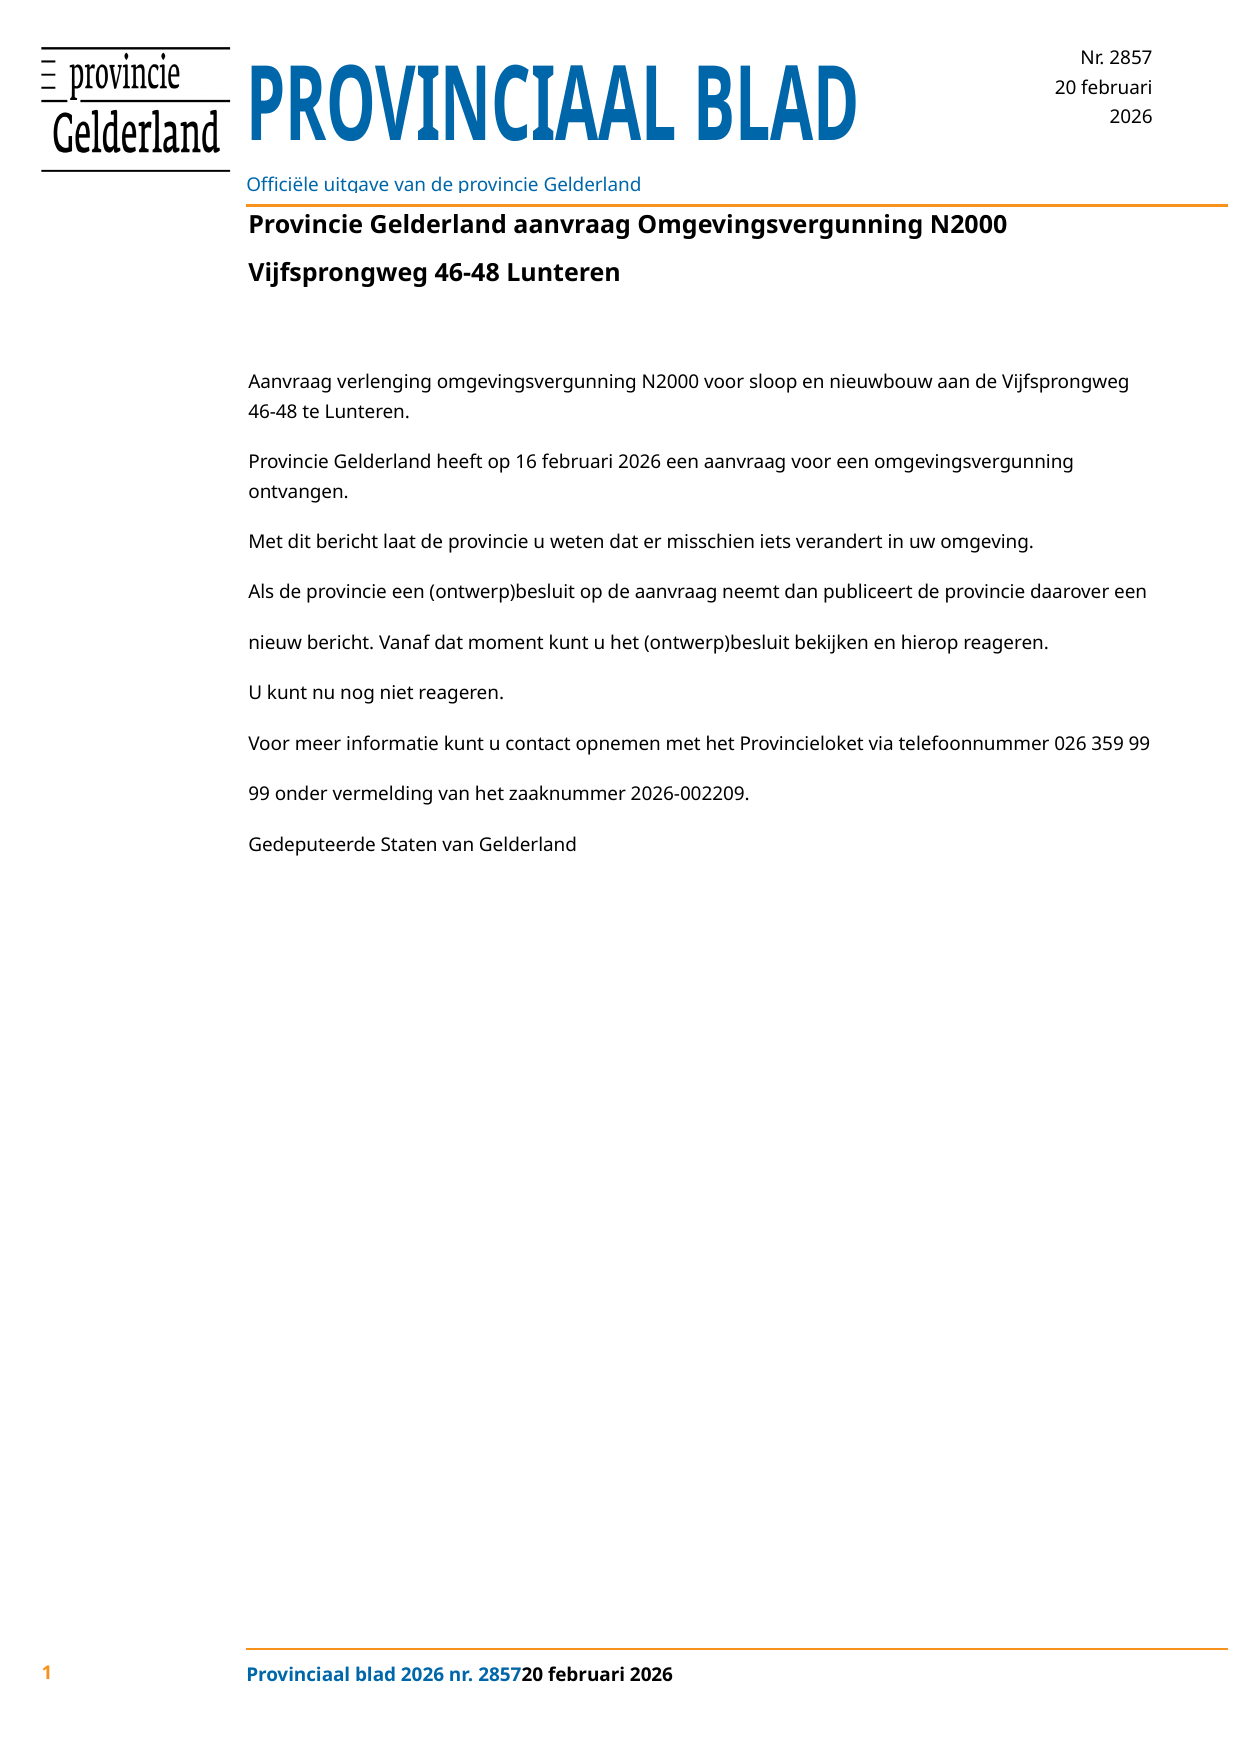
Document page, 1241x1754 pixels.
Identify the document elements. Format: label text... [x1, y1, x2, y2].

text Gedeputeerde Staten van Gelderland [248, 831, 1152, 857]
text Voor meer informatie kunt u contact opnemen met het Provincieloket via telefoonnummer 026 359 99 [248, 730, 1152, 756]
text nieuw bericht. Vanaf dat moment kunt u het (ontwerp)besluit bekijken en hierop reageren. [248, 629, 1152, 655]
text Als de provincie een (ontwerp)besluit op de aanvraag neemt dan publiceert de provincie daarover een [248, 579, 1152, 604]
text 99 onder vermelding van het zaaknummer 2026-002209. [248, 780, 1152, 806]
text Provincie Gelderland heeft op 16 februari 2026 een aanvraag voor een omgevingsvergunning ontvangen. [248, 448, 1152, 504]
text Aanvraag verlenging omgevingsvergunning N2000 voor sloop en nieuwbouw aan de Vijfsprongweg 46-48 te Lunteren. [248, 368, 1152, 424]
text Met dit bericht laat de provincie u weten dat er misschien iets verandert in uw omgeving. [248, 528, 1152, 554]
text U kunt nu nog niet reageren. [248, 679, 1152, 705]
picture [41, 47, 231, 172]
text Provincie Gelderland aanvraag Omgevingsvergunning N2000 Vijfsprongweg 46-48 Lunteren [248, 207, 1152, 288]
